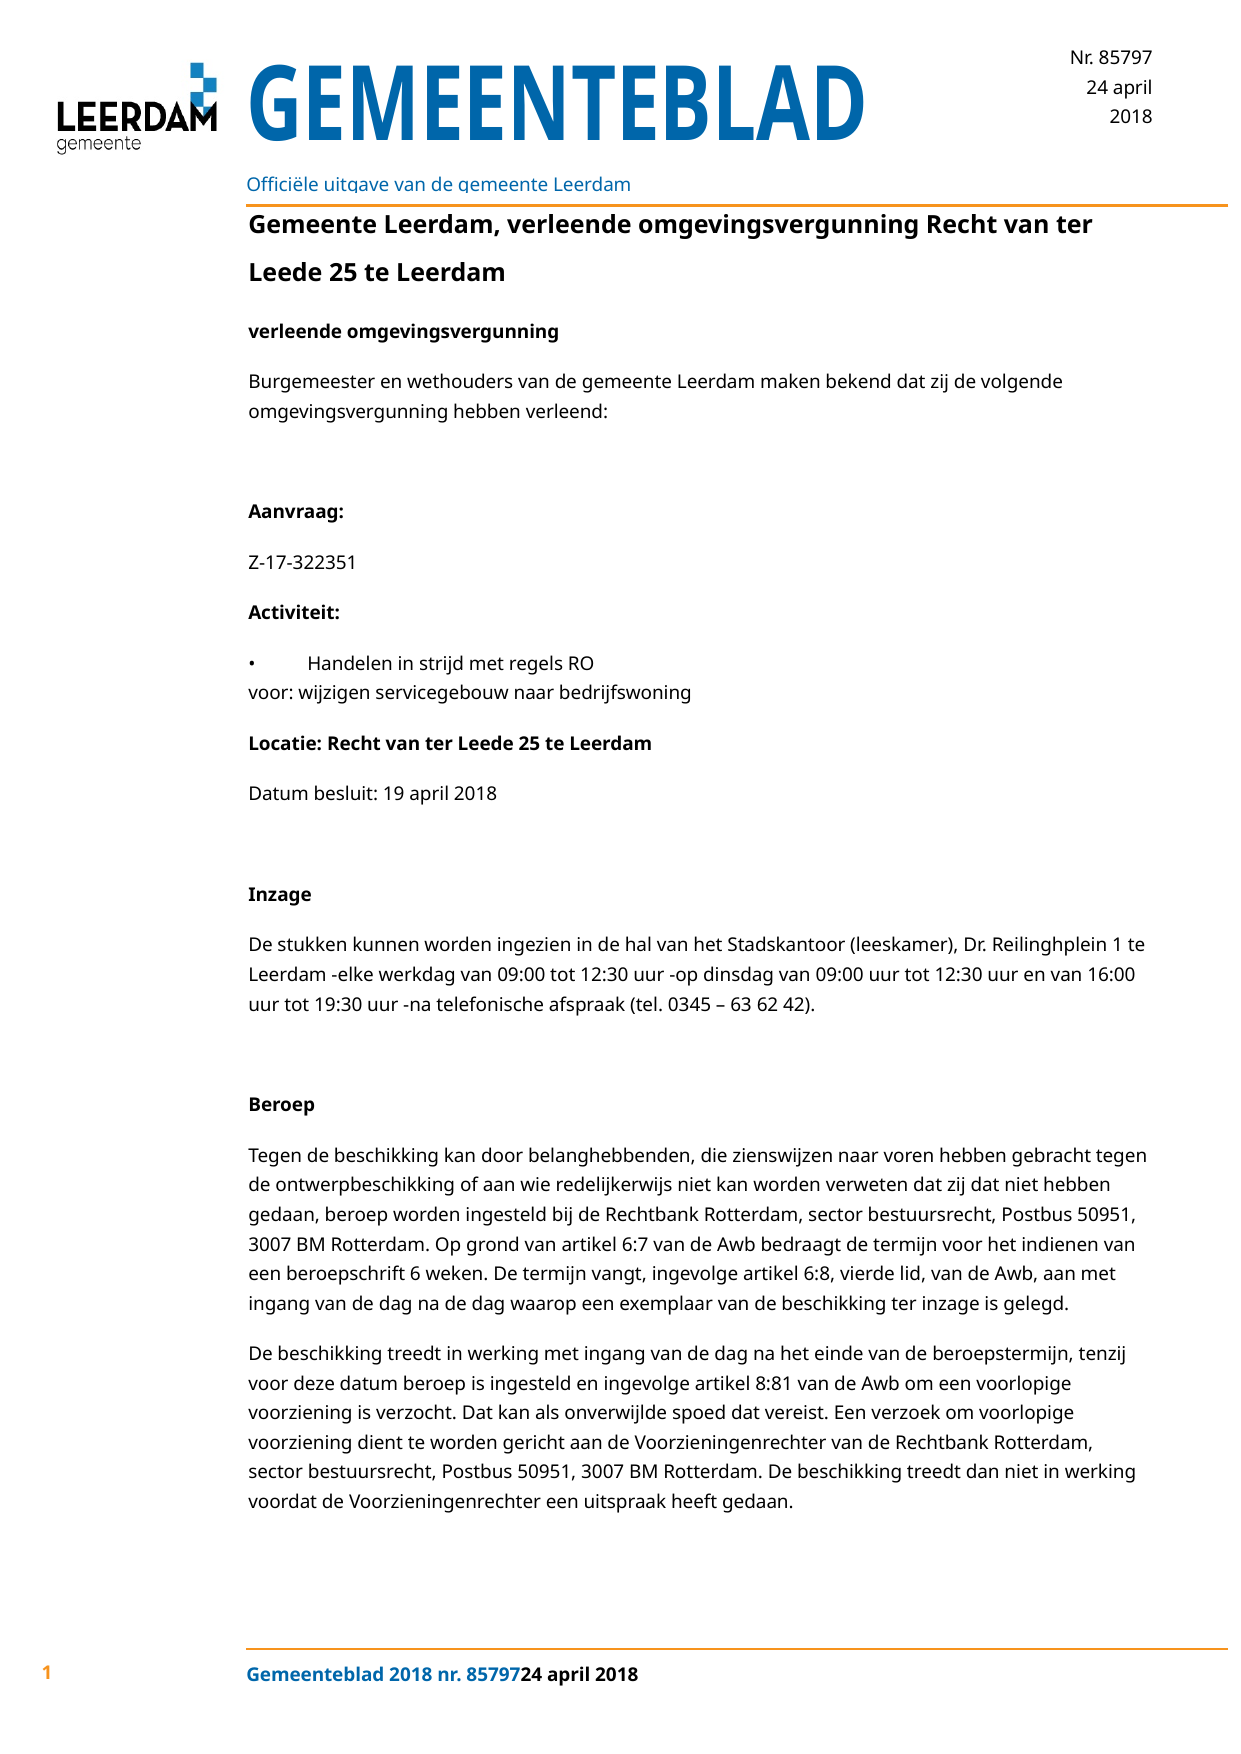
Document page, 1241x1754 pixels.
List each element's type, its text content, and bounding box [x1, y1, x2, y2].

text Datum besluit: 19 april 2018 [248, 780, 1152, 806]
text Locatie: Recht van ter Leede 25 te Leerdam [248, 730, 1152, 756]
text Activiteit: [248, 599, 1152, 625]
text Gemeente Leerdam, verleende omgevingsvergunning Recht van ter Leede 25 te Leerdam [248, 207, 1152, 288]
text De beschikking treedt in werking met ingang van de dag na het einde van de beroepstermijn, tenzij voor deze datum beroep is ingesteld en ingevolge artikel 8:81 van de Awb om een voorlopige voorziening is verzocht. Dat kan als onverwijlde spoed dat vereist. Een verzoek om voorlopige voorziening dient te worden gericht aan de Voorzieningenrechter van de Rechtbank Rotterdam, sector bestuursrecht, Postbus 50951, 3007 BM Rotterdam. De beschikking treedt dan niet in werking voordat de Voorzieningenrechter een uitspraak heeft gedaan. [248, 1340, 1152, 1514]
list Handelen in strijd met regels RO [248, 650, 1152, 676]
picture [41, 47, 231, 172]
text Aanvraag: [248, 499, 1152, 524]
text Burgemeester en wethouders van de gemeente Leerdam maken bekend dat zij de volgende omgevingsvergunning hebben verleend: [248, 368, 1152, 424]
text voor: wijzigen servicegebouw naar bedrijfswoning [248, 679, 1152, 705]
text Z-17-322351 [248, 549, 1152, 575]
text De stukken kunnen worden ingezien in de hal van het Stadskantoor (leeskamer), Dr. Reilinghplein 1 te Leerdam -elke werkdag van 09:00 tot 12:30 uur -op dinsdag van 09:00 uur tot 12:30 uur en van 16:00 uur tot 19:30 uur -na telefonische afspraak (tel. 0345 – 63 62 42). [248, 932, 1152, 1017]
text Inzage [248, 881, 1152, 907]
text verleende omgevingsvergunning [248, 318, 1152, 344]
text Beroep [248, 1092, 1152, 1117]
text Tegen de beschikking kan door belanghebbenden, die zienswijzen naar voren hebben gebracht tegen de ontwerpbeschikking of aan wie redelijkerwijs niet kan worden verweten dat zij dat niet hebben gedaan, beroep worden ingesteld bij de Rechtbank Rotterdam, sector bestuursrecht, Postbus 50951, 3007 BM Rotterdam. Op grond van artikel 6:7 van de Awb bedraagt de termijn voor het indienen van een beroepschrift 6 weken. De termijn vangt, ingevolge artikel 6:8, vierde lid, van de Awb, aan met ingang van de dag na de dag waarop een exemplaar van de beschikking ter inzage is gelegd. [248, 1142, 1152, 1316]
